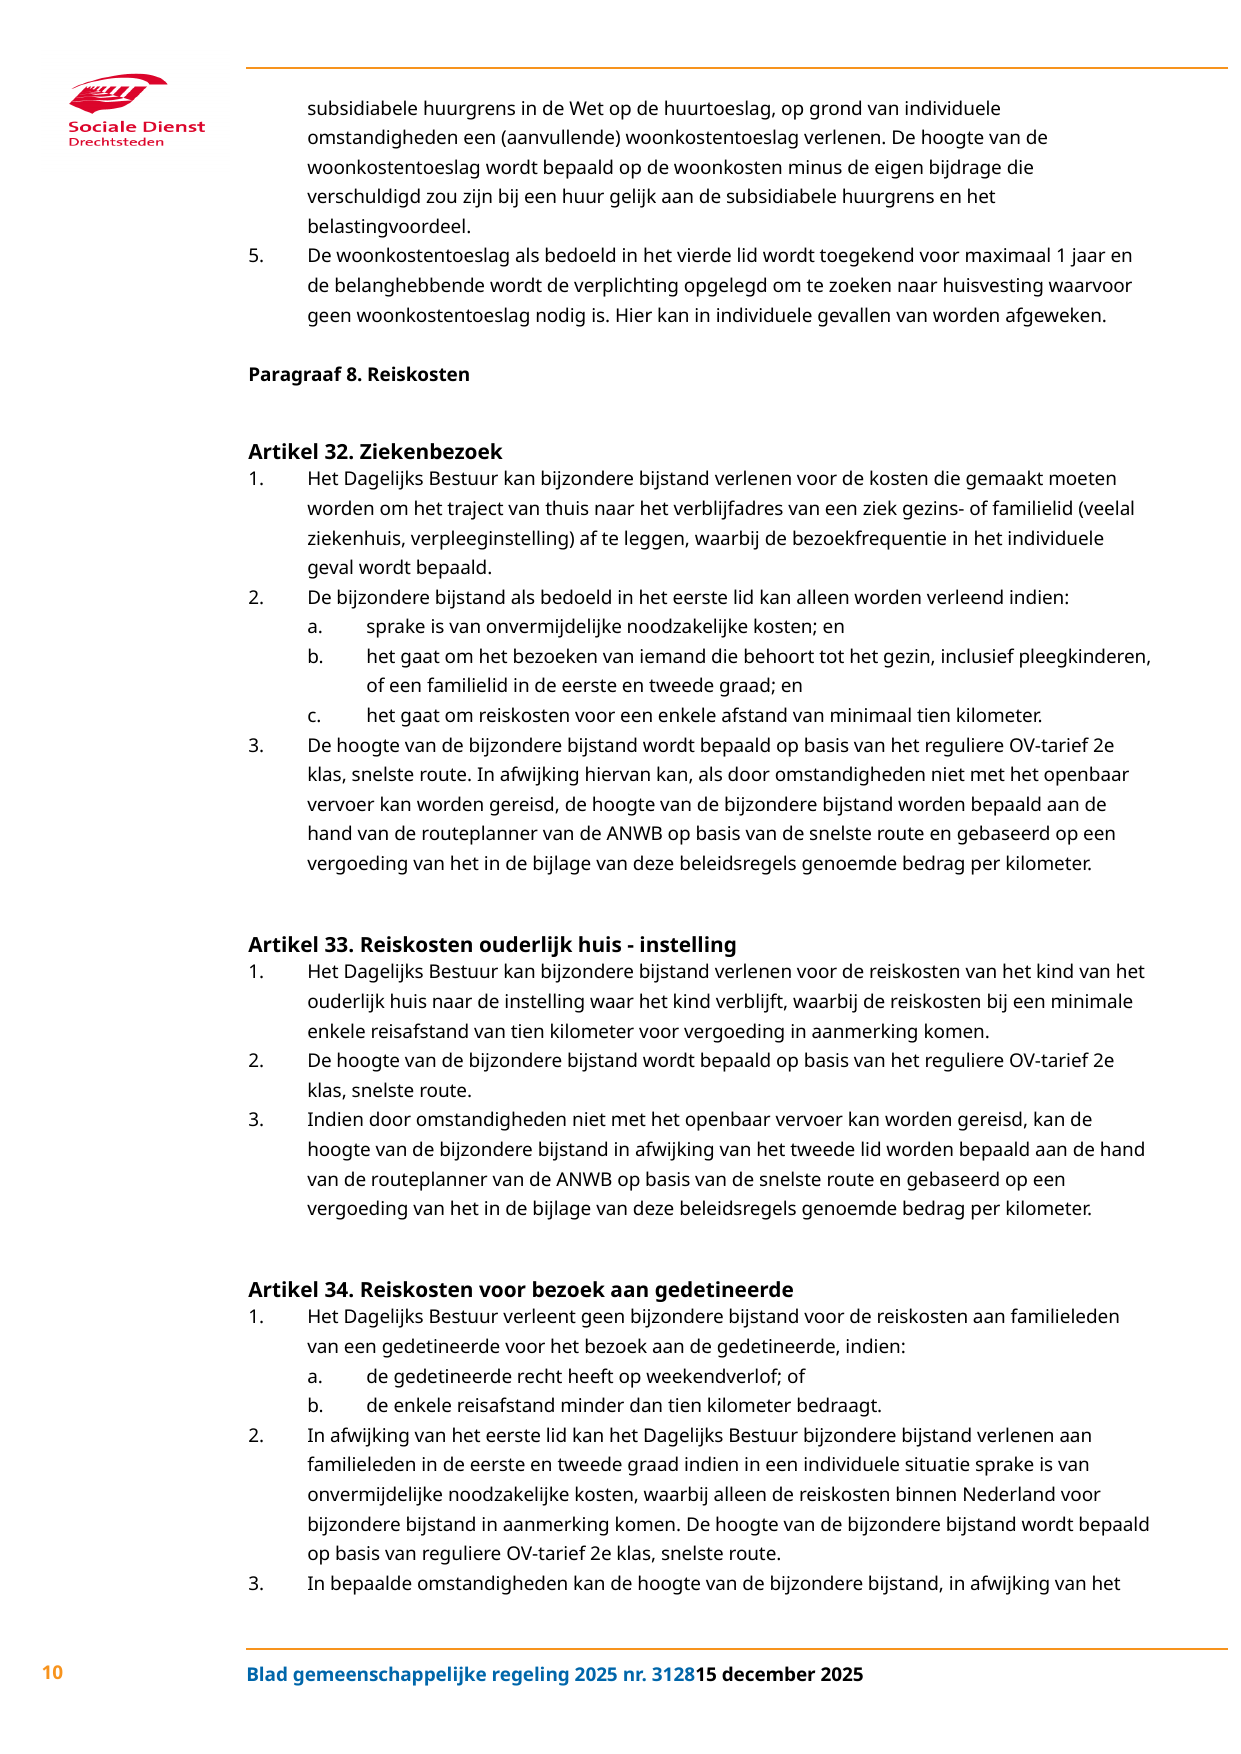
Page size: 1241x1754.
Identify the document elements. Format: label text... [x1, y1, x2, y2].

list subsidiabele huurgrens in de Wet op de huurtoeslag, op grond van individuele omstandigheden een (aanvullende) woonkostentoeslag verlenen. De hoogte van de woonkostentoeslag wordt bepaald op de woonkosten minus de eigen bijdrage die verschuldigd zou zijn bij een huur gelijk aan de subsidiabele huurgrens en het belastingvoordeel. [248, 95, 1152, 239]
list De hoogte van de bijzondere bijstand wordt bepaald op basis van het reguliere OV-tarief 2e klas, snelste route. In afwijking hiervan kan, als door omstandigheden niet met het openbaar vervoer kan worden gereisd, de hoogte van de bijzondere bijstand worden bepaald aan de hand van de routeplanner van de ANWB op basis van de snelste route en gebaseerd op een vergoeding van het in de bijlage van deze beleidsregels genoemde bedrag per kilometer. [248, 732, 1152, 876]
list de enkele reisafstand minder dan tien kilometer bedraagt. [307, 1392, 1152, 1418]
text Artikel 34. Reiskosten voor bezoek aan gedetineerde [248, 1275, 1152, 1304]
text Paragraaf 8. Reiskosten [248, 361, 1152, 387]
list In bepaalde omstandigheden kan de hoogte van de bijzondere bijstand, in afwijking van het [248, 1570, 1152, 1596]
text Artikel 32. Ziekenbezoek [248, 437, 1152, 466]
list In afwijking van het eerste lid kan het Dagelijks Bestuur bijzondere bijstand verlenen aan familieleden in de eerste en tweede graad indien in een individuele situatie sprake is van onvermijdelijke noodzakelijke kosten, waarbij alleen de reiskosten binnen Nederland voor bijzondere bijstand in aanmerking komen. De hoogte van de bijzondere bijstand wordt bepaald op basis van reguliere OV-tarief 2e klas, snelste route. [248, 1422, 1152, 1566]
list Het Dagelijks Bestuur kan bijzondere bijstand verlenen voor de kosten die gemaakt moeten worden om het traject van thuis naar het verblijfadres van een ziek gezins- of familielid (veelal ziekenhuis, verpleeginstelling) af te leggen, waarbij de bezoekfrequentie in het individuele geval wordt bepaald. [248, 466, 1152, 580]
list Het Dagelijks Bestuur verleent geen bijzondere bijstand voor de reiskosten aan familieleden van een gedetineerde voor het bezoek aan de gedetineerde, indien: [248, 1304, 1152, 1359]
list het gaat om het bezoeken van iemand die behoort tot het gezin, inclusief pleegkinderen, of een familielid in de eerste en tweede graad; en [307, 643, 1152, 698]
picture [41, 47, 231, 172]
list De hoogte van de bijzondere bijstand wordt bepaald op basis van het reguliere OV-tarief 2e klas, snelste route. [248, 1047, 1152, 1103]
text Artikel 33. Reiskosten ouderlijk huis - instelling [248, 930, 1152, 959]
list het gaat om reiskosten voor een enkele afstand van minimaal tien kilometer. [307, 702, 1152, 728]
list De bijzondere bijstand als bedoeld in het eerste lid kan alleen worden verleend indien: [248, 584, 1152, 610]
list sprake is van onvermijdelijke noodzakelijke kosten; en [307, 613, 1152, 639]
list De woonkostentoeslag als bedoeld in het vierde lid wordt toegekend voor maximaal 1 jaar en de belanghebbende wordt de verplichting opgelegd om te zoeken naar huisvesting waarvoor geen woonkostentoeslag nodig is. Hier kan in individuele gevallen van worden afgeweken. [248, 243, 1152, 328]
list Indien door omstandigheden niet met het openbaar vervoer kan worden gereisd, kan de hoogte van de bijzondere bijstand in afwijking van het tweede lid worden bepaald aan de hand van de routeplanner van de ANWB op basis van de snelste route en gebaseerd op een vergoeding van het in de bijlage van deze beleidsregels genoemde bedrag per kilometer. [248, 1107, 1152, 1221]
list Het Dagelijks Bestuur kan bijzondere bijstand verlenen voor de reiskosten van het kind van het ouderlijk huis naar de instelling waar het kind verblijft, waarbij de reiskosten bij een minimale enkele reisafstand van tien kilometer voor vergoeding in aanmerking komen. [248, 959, 1152, 1043]
list de gedetineerde recht heeft op weekendverlof; of [307, 1363, 1152, 1389]
